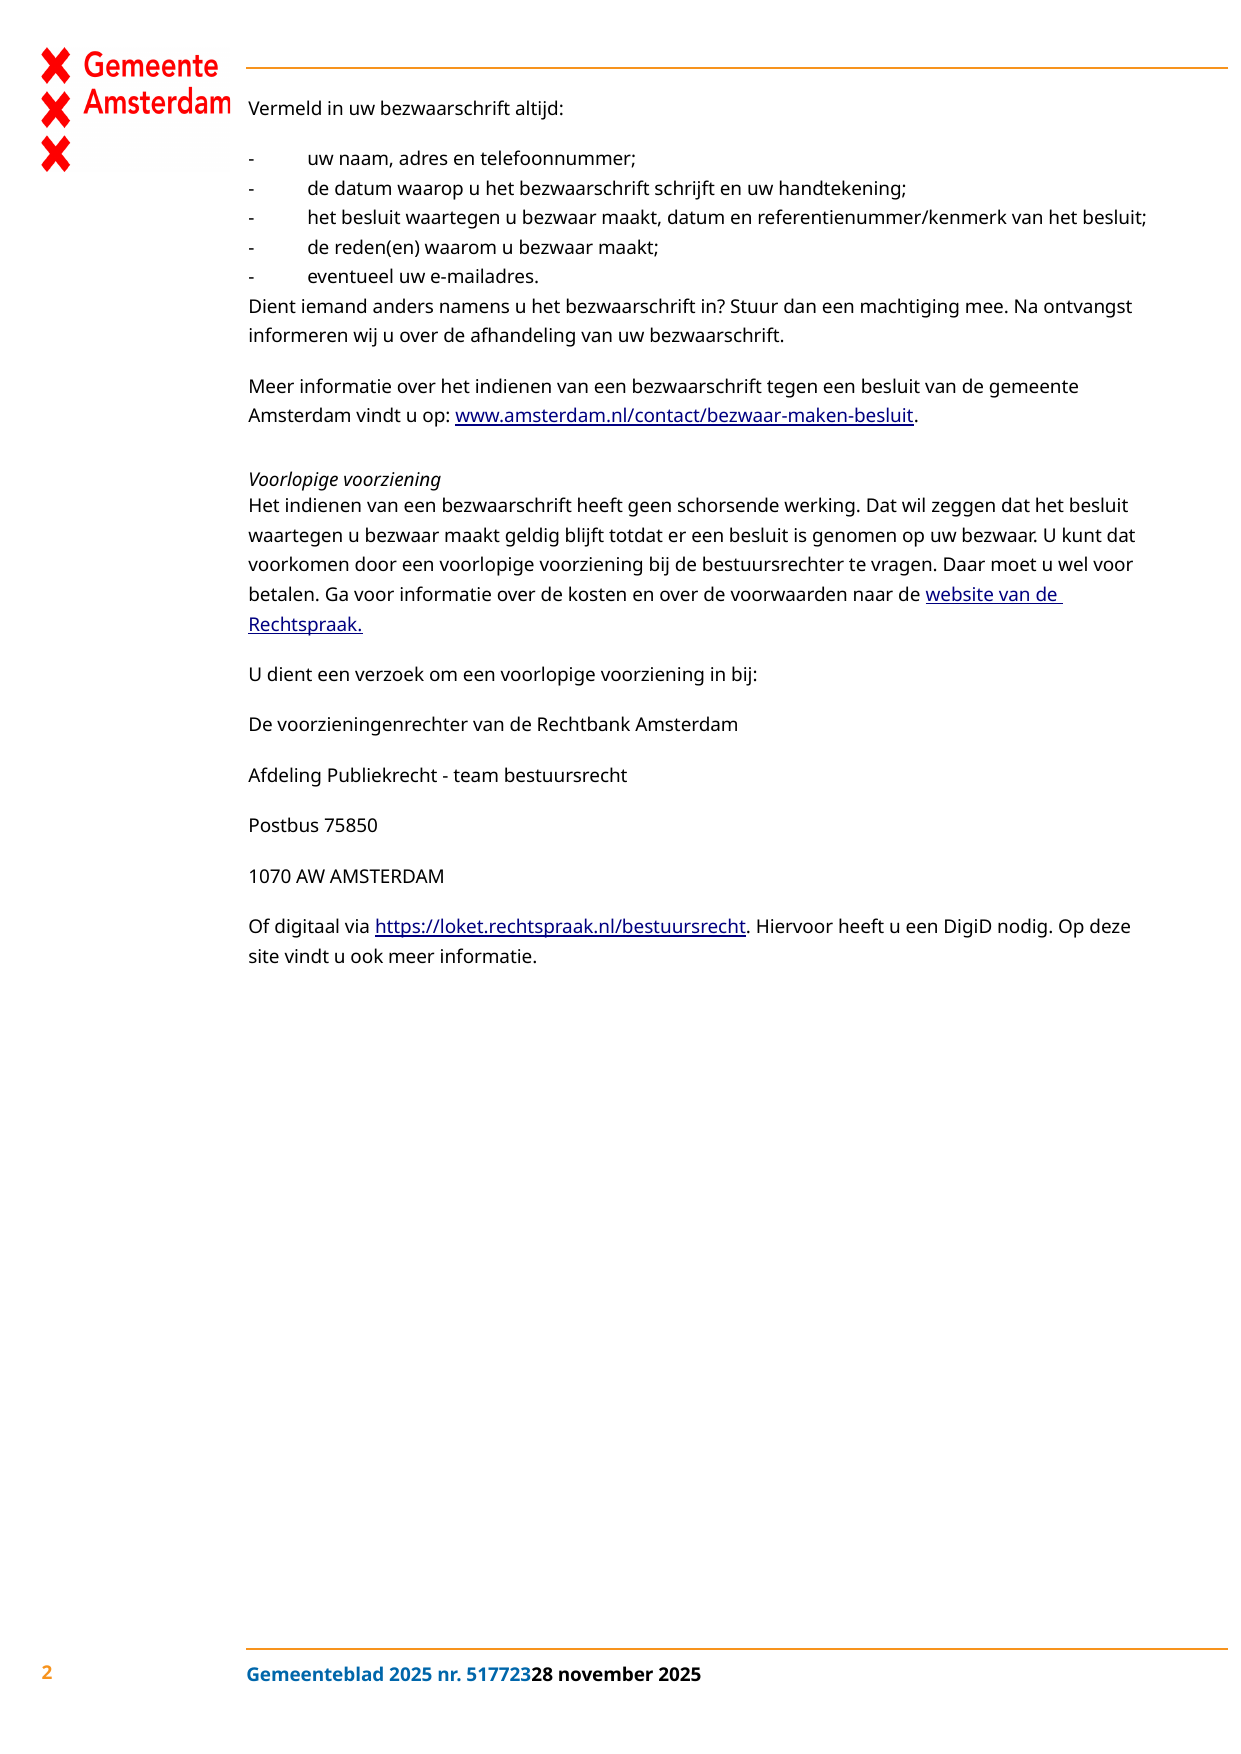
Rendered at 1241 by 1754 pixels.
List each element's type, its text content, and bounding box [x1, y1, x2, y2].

text Vermeld in uw bezwaarschrift altijd: [248, 95, 1152, 121]
list de reden(en) waarom u bezwaar maakt; [248, 234, 1152, 260]
text Afdeling Publiekrecht - team bestuursrecht [248, 762, 1152, 788]
list uw naam, adres en telefoonnummer; [248, 145, 1152, 171]
text Postbus 75850 [248, 812, 1152, 838]
list het besluit waartegen u bezwaar maakt, datum en referentienummer/kenmerk van het besluit; [248, 204, 1152, 230]
text Of digitaal via https://loket.rechtspraak.nl/bestuursrecht. Hiervoor heeft u een DigiD nodig. Op deze site vindt u ook meer informatie. [248, 913, 1152, 968]
list de datum waarop u het bezwaarschrift schrijft en uw handtekening; [248, 175, 1152, 201]
picture [41, 47, 231, 172]
text U dient een verzoek om een voorlopige voorziening in bij: [248, 661, 1152, 687]
text De voorzieningenrechter van de Rechtbank Amsterdam [248, 712, 1152, 737]
text Dient iemand anders namens u het bezwaarschrift in? Stuur dan een machtiging mee. Na ontvangst informeren wij u over de afhandeling van uw bezwaarschrift. [248, 293, 1152, 348]
text Voorlopige voorziening [248, 467, 1152, 492]
list eventueel uw e-mailadres. [248, 263, 1152, 289]
text Het indienen van een bezwaarschrift heeft geen schorsende werking. Dat wil zeggen dat het besluit waartegen u bezwaar maakt geldig blijft totdat er een besluit is genomen op uw bezwaar. U kunt dat voorkomen door een voorlopige voorziening bij de bestuursrechter te vragen. Daar moet u wel voor betalen. Ga voor informatie over de kosten en over de voorwaarden naar de website van de Rechtspraak. [248, 492, 1152, 636]
text Meer informatie over het indienen van een bezwaarschrift tegen een besluit van de gemeente Amsterdam vindt u op: www.amsterdam.nl/contact/bezwaar-maken-besluit. [248, 373, 1152, 428]
text 1070 AW AMSTERDAM [248, 863, 1152, 888]
